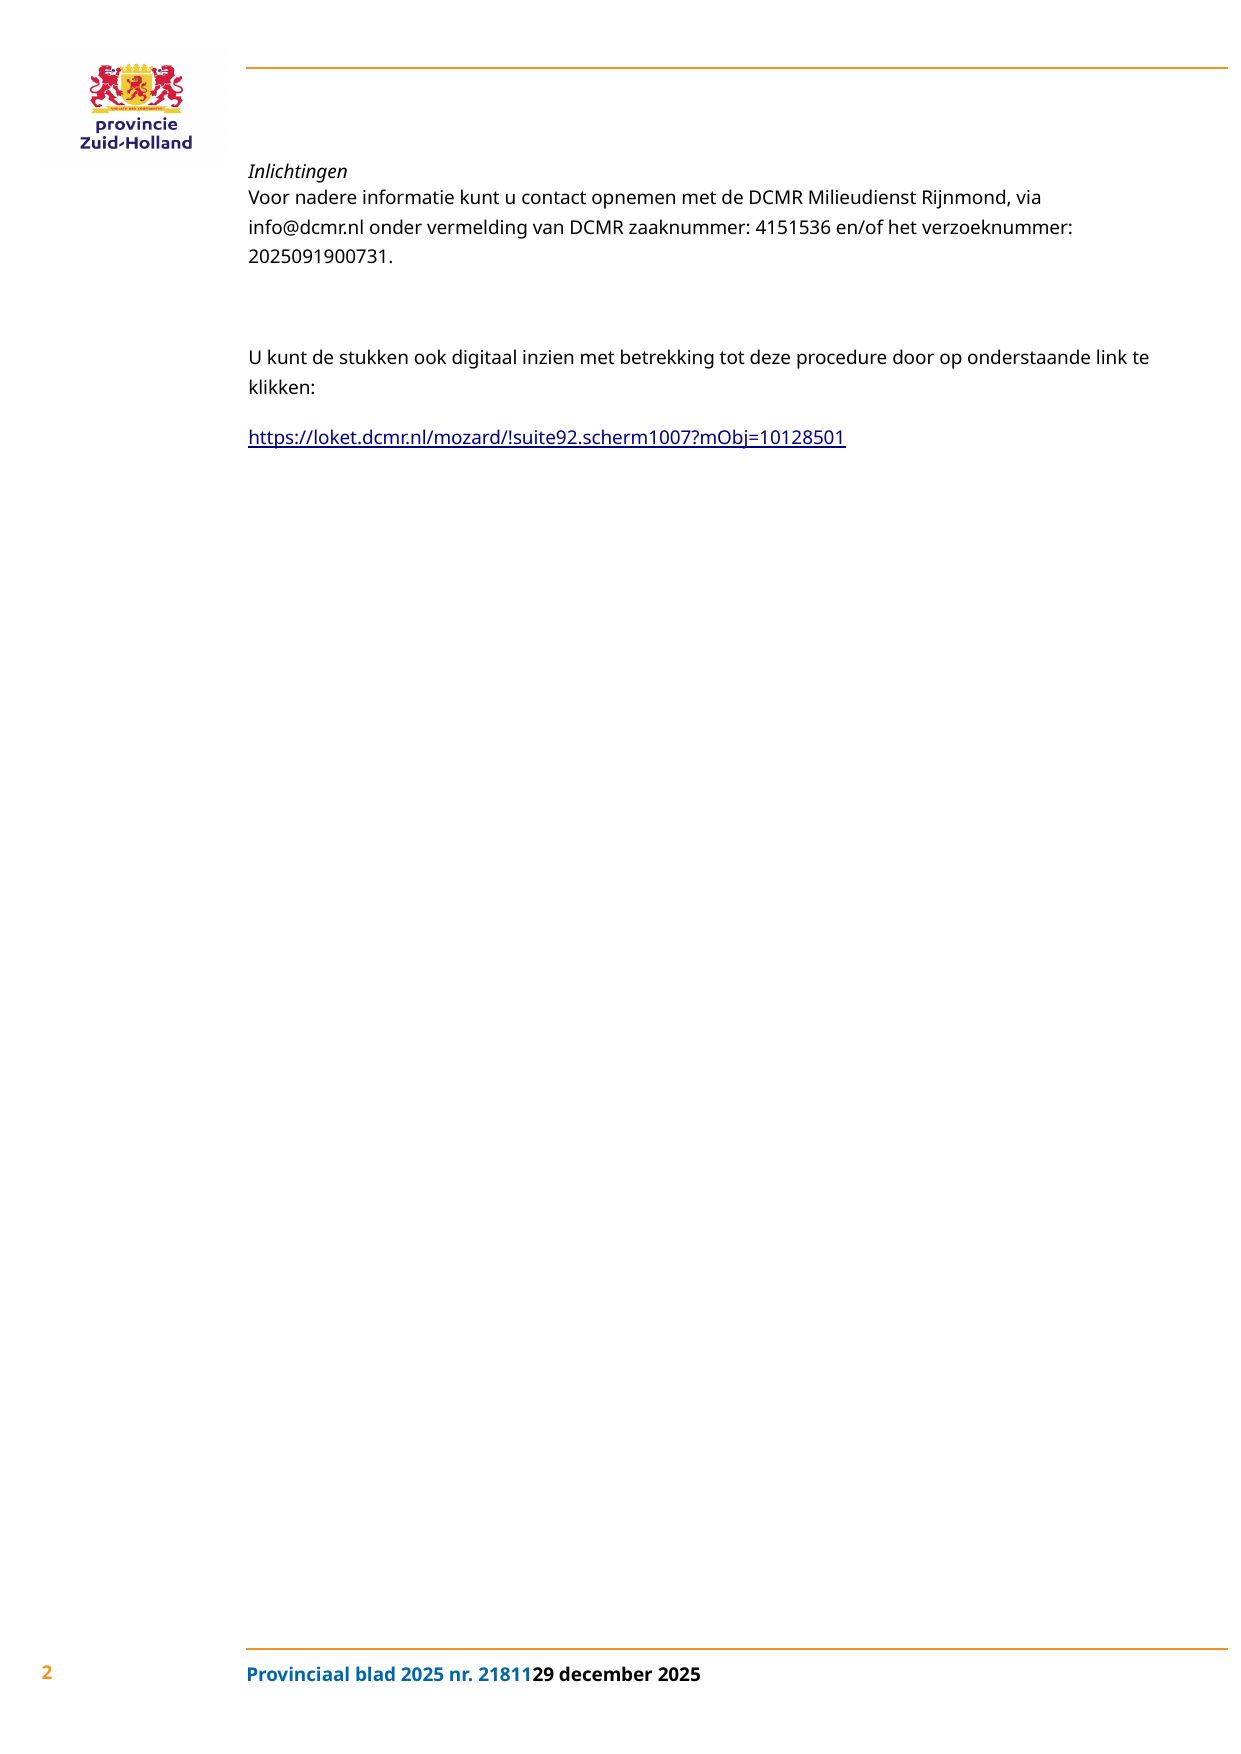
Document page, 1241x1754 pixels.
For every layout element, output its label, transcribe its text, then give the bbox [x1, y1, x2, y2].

text Inlichtingen [248, 159, 1152, 184]
text https://loket.dcmr.nl/mozard/!suite92.scherm1007?mObj=10128501 [248, 424, 1152, 450]
text U kunt de stukken ook digitaal inzien met betrekking tot deze procedure door op onderstaande link te klikken: [248, 344, 1152, 400]
text Voor nadere informatie kunt u contact opnemen met de DCMR Milieudienst Rijnmond, via info@dcmr.nl onder vermelding van DCMR zaaknummer: 4151536 en/of het verzoeknummer: 2025091900731. [248, 184, 1152, 269]
picture [41, 47, 231, 172]
